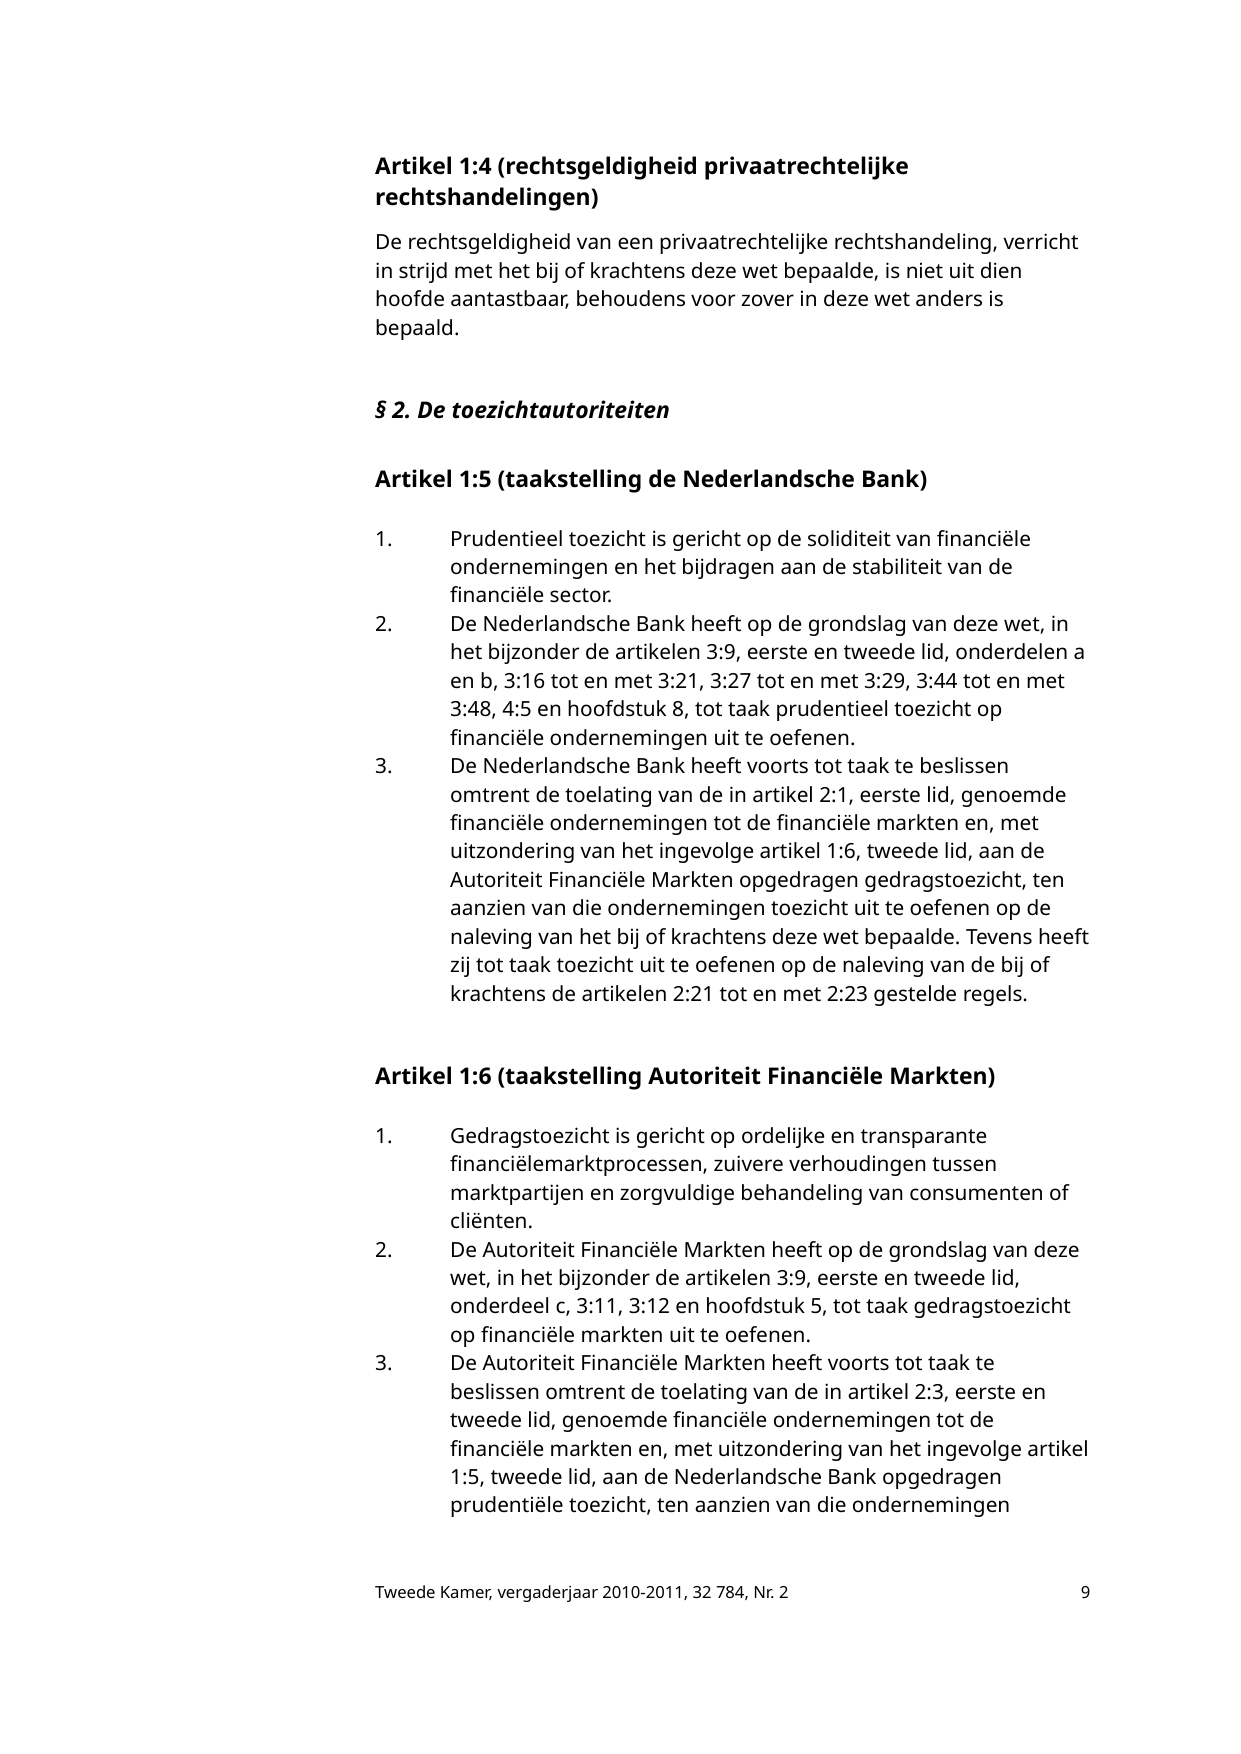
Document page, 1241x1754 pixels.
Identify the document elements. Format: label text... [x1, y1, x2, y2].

subtitle Artikel 1:6 (taakstelling Autoriteit Financiële Markten) [375, 1060, 1090, 1091]
subtitle § 2. De toezichtautoriteiten [375, 394, 1090, 425]
subtitle Artikel 1:4 (rechtsgeldigheid privaatrechtelijke rechtshandelingen) [375, 150, 1090, 212]
list Gedragstoezicht is gericht op ordelijke en transparante financiëlemarktprocessen, zuivere verhoudingen tussen marktpartijen en zorgvuldige behandeling van consumenten of cliënten. [375, 1121, 1090, 1235]
list Prudentieel toezicht is gericht op de soliditeit van financiële ondernemingen en het bijdragen aan de stabiliteit van de financiële sector. [375, 524, 1090, 609]
list De Autoriteit Financiële Markten heeft op de grondslag van deze wet, in het bijzonder de artikelen 3:9, eerste en tweede lid, onderdeel c, 3:11, 3:12 en hoofdstuk 5, tot taak gedragstoezicht op financiële markten uit te oefenen. [375, 1235, 1090, 1348]
list De Nederlandsche Bank heeft voorts tot taak te beslissen omtrent de toelating van de in artikel 2:1, eerste lid, genoemde financiële ondernemingen tot de financiële markten en, met uitzondering van het ingevolge artikel 1:6, tweede lid, aan de Autoriteit Financiële Markten opgedragen gedragstoezicht, ten aanzien van die ondernemingen toezicht uit te oefenen op de naleving van het bij of krachtens deze wet bepaalde. Tevens heeft zij tot taak toezicht uit te oefenen op de naleving van de bij of krachtens de artikelen 2:21 tot en met 2:23 gestelde regels. [375, 751, 1090, 1007]
text De rechtsgeldigheid van een privaatrechtelijke rechtshandeling, verricht in strijd met het bij of krachtens deze wet bepaalde, is niet uit dien hoofde aantastbaar, behoudens voor zover in deze wet anders is bepaald. [375, 227, 1090, 341]
list De Nederlandsche Bank heeft op de grondslag van deze wet, in het bijzonder de artikelen 3:9, eerste en tweede lid, onderdelen a en b, 3:16 tot en met 3:21, 3:27 tot en met 3:29, 3:44 tot en met 3:48, 4:5 en hoofdstuk 8, tot taak prudentieel toezicht op financiële ondernemingen uit te oefenen. [375, 609, 1090, 751]
subtitle Artikel 1:5 (taakstelling de Nederlandsche Bank) [375, 462, 1090, 494]
list De Autoriteit Financiële Markten heeft voorts tot taak te beslissen omtrent de toelating van de in artikel 2:3, eerste en tweede lid, genoemde financiële ondernemingen tot de financiële markten en, met uitzondering van het ingevolge artikel 1:5, tweede lid, aan de Nederlandsche Bank opgedragen prudentiële toezicht, ten aanzien van die ondernemingen [375, 1348, 1090, 1519]
